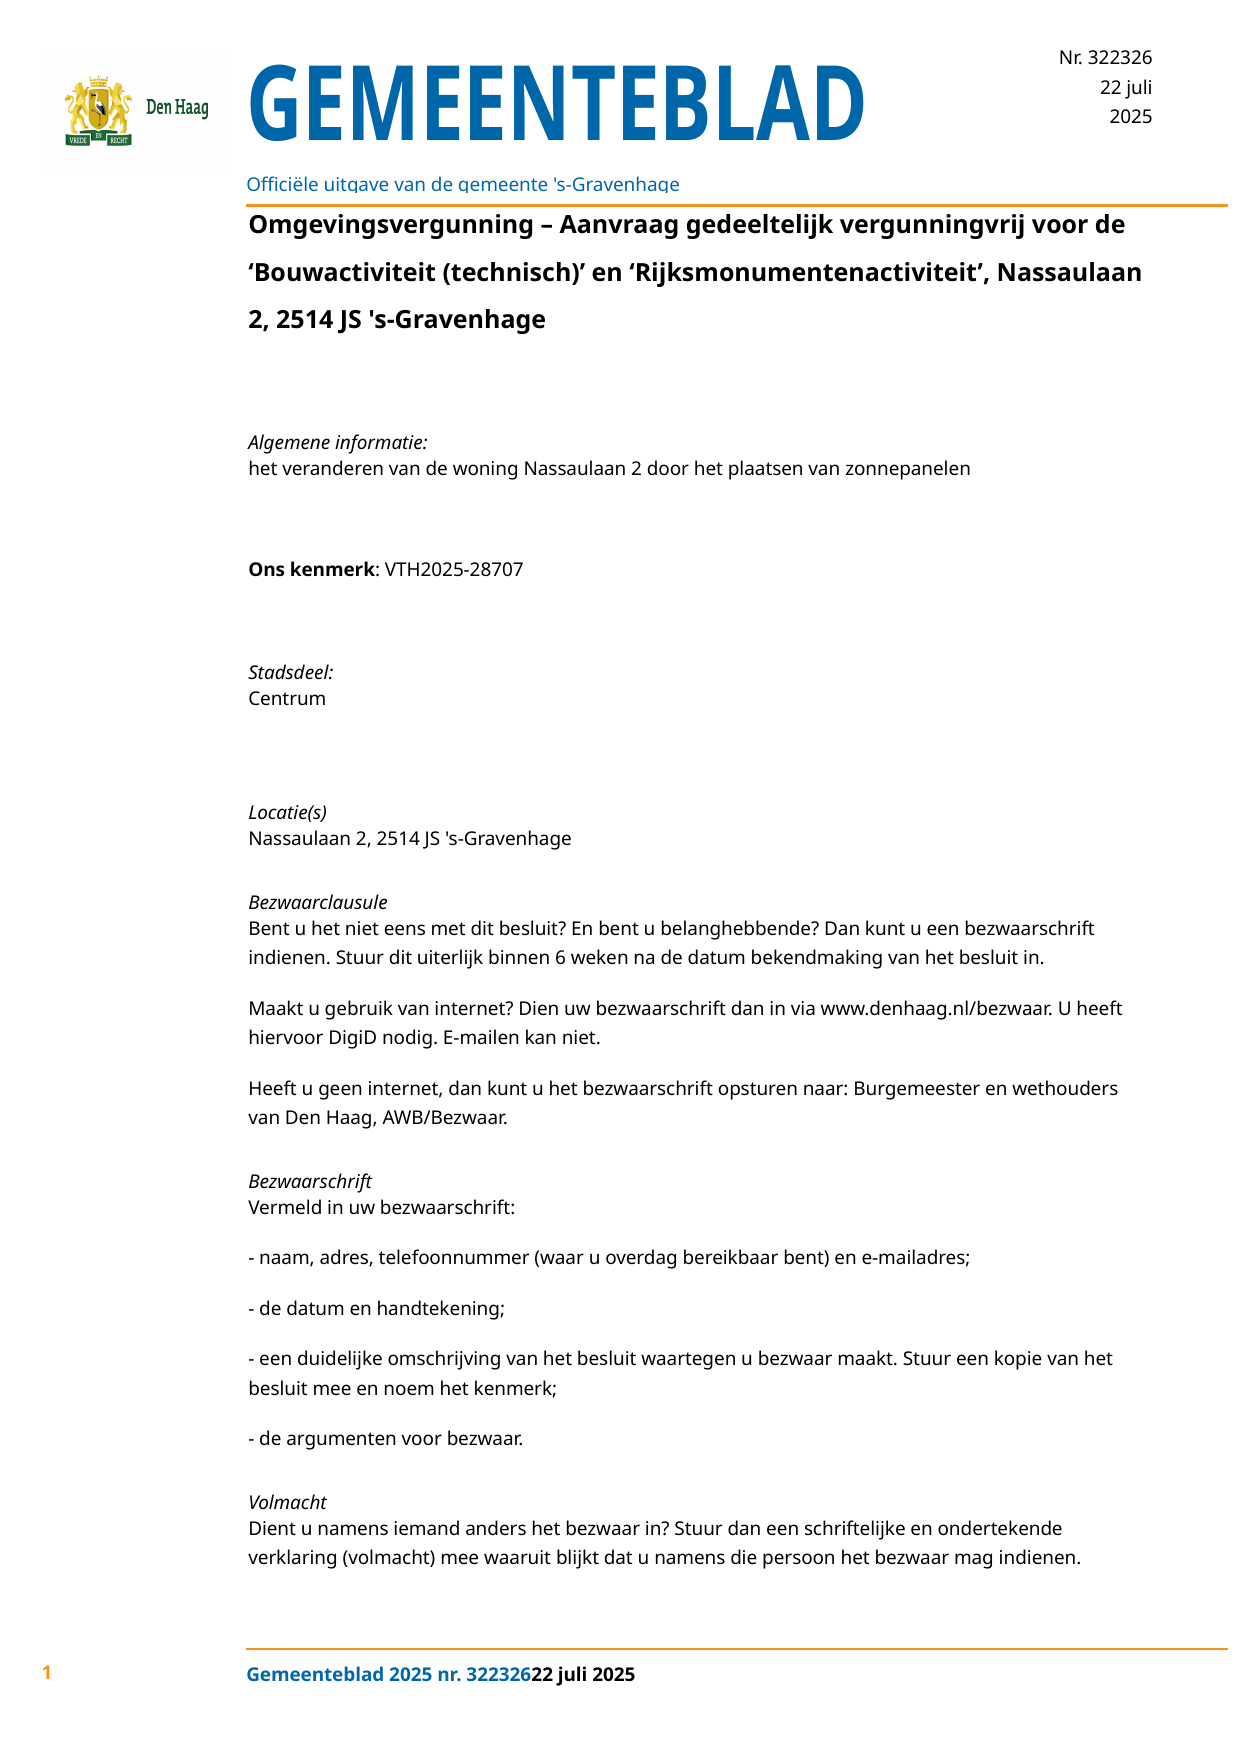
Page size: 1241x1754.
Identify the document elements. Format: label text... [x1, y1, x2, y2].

text Heeft u geen internet, dan kunt u het bezwaarschrift opsturen naar: Burgemeester en wethouders van Den Haag, AWB/Bezwaar. [248, 1075, 1152, 1130]
text Volmacht [248, 1489, 1152, 1515]
text Bezwaarschrift [248, 1168, 1152, 1194]
text Maakt u gebruik van internet? Dien uw bezwaarschrift dan in via www.denhaag.nl/bezwaar. U heeft hiervoor DigiD nodig. E-mailen kan niet. [248, 995, 1152, 1050]
text Algemene informatie: [248, 429, 1152, 455]
text Stadsdeel: [248, 659, 1152, 685]
text Omgevingsvergunning – Aanvraag gedeeltelijk vergunningvrij voor de ‘Bouwactiviteit (technisch)’ en ‘Rijksmonumentenactiviteit’, Nassaulaan 2, 2514 JS 's-Gravenhage [248, 207, 1152, 336]
text Nassaulaan 2, 2514 JS 's-Gravenhage [248, 825, 1152, 851]
text Centrum [248, 685, 1152, 711]
picture [41, 47, 231, 172]
text Bent u het niet eens met dit besluit? En bent u belanghebbende? Dan kunt u een bezwaarschrift indienen. Stuur dit uiterlijk binnen 6 weken na de datum bekendmaking van het besluit in. [248, 915, 1152, 970]
text - de argumenten voor bezwaar. [248, 1425, 1152, 1451]
text - een duidelijke omschrijving van het besluit waartegen u bezwaar maakt. Stuur een kopie van het besluit mee en noem het kenmerk; [248, 1345, 1152, 1401]
text - naam, adres, telefoonnummer (waar u overdag bereikbaar bent) en e-mailadres; [248, 1244, 1152, 1270]
text Dient u namens iemand anders het bezwaar in? Stuur dan een schriftelijke en ondertekende verklaring (volmacht) mee waaruit blijkt dat u namens die persoon het bezwaar mag indienen. [248, 1515, 1152, 1570]
text - de datum en handtekening; [248, 1295, 1152, 1321]
text het veranderen van de woning Nassaulaan 2 door het plaatsen van zonnepanelen [248, 455, 1152, 481]
text Vermeld in uw bezwaarschrift: [248, 1194, 1152, 1220]
text Locatie(s) [248, 799, 1152, 825]
text Bezwaarclausule [248, 889, 1152, 915]
text Ons kenmerk: VTH2025-28707 [248, 556, 1152, 582]
